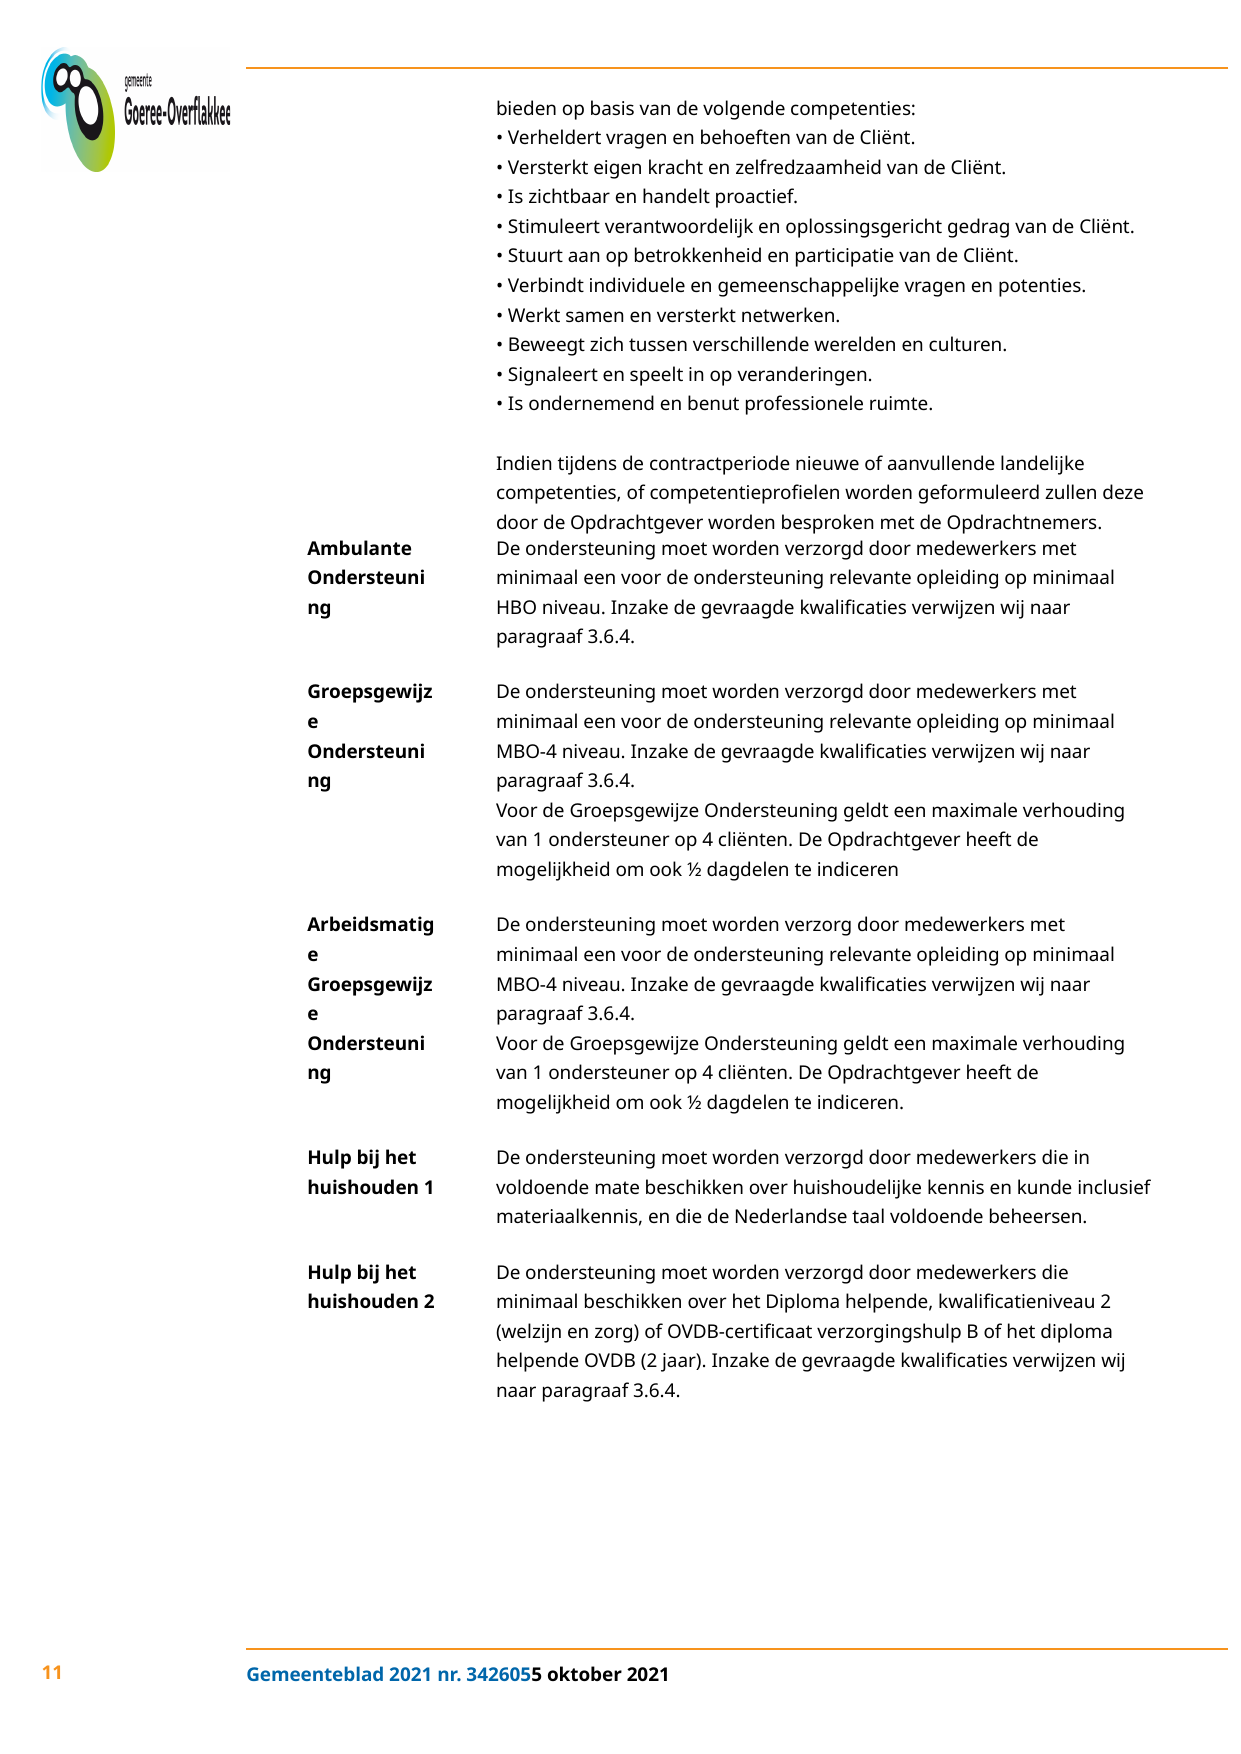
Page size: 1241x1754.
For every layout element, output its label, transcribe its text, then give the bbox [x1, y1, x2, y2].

table_cell De ondersteuning moet worden verzorgd door medewerkers met minimaal een voor de ondersteuning relevante opleiding op minimaal HBO niveau. Inzake de gevraagde kwalificaties verwijzen wij naar paragraaf 3.6.4. [437, 535, 1152, 679]
table_cell Ambulante Ondersteuning [248, 535, 437, 679]
table_cell Hulp bij het huishouden 2 [248, 1259, 437, 1432]
picture [41, 47, 231, 172]
table_cell Hulp bij het huishouden 1 [248, 1144, 437, 1259]
table_cell [248, 1433, 437, 1458]
table_cell De ondersteuning moet worden verzorgd door medewerkers met minimaal een voor de ondersteuning relevante opleiding op minimaal MBO-4 niveau. Inzake de gevraagde kwalificaties verwijzen wij naar paragraaf 3.6.4. Voor de Groepsgewijze Ondersteuning geldt een maximale verhouding van 1 ondersteuner op 4 cliënten. De Opdrachtgever heeft de mogelijkheid om ook ½ dagdelen te indiceren [437, 679, 1152, 912]
table_cell De ondersteuning moet worden verzorgd door medewerkers die minimaal beschikken over het Diploma helpende, kwalificatieniveau 2 (welzijn en zorg) of OVDB-certificaat verzorgingshulp B of het diploma helpende OVDB (2 jaar). Inzake de gevraagde kwalificaties verwijzen wij naar paragraaf 3.6.4. [437, 1259, 1152, 1432]
table_cell De ondersteuning moet worden verzorg door medewerkers met minimaal een voor de ondersteuning relevante opleiding op minimaal MBO-4 niveau. Inzake de gevraagde kwalificaties verwijzen wij naar paragraaf 3.6.4. Voor de Groepsgewijze Ondersteuning geldt een maximale verhouding van 1 ondersteuner op 4 cliënten. De Opdrachtgever heeft de mogelijkheid om ook ½ dagdelen te indiceren. [437, 912, 1152, 1144]
table_cell [248, 95, 437, 535]
table_cell De ondersteuning moet worden verzorgd door medewerkers die in voldoende mate beschikken over huishoudelijke kennis en kunde inclusief materiaalkennis, en die de Nederlandse taal voldoende beheersen. [437, 1144, 1152, 1259]
table_cell [437, 1433, 1152, 1458]
table_cell bieden op basis van de volgende competenties: • Verheldert vragen en behoeften van de Cliënt. • Versterkt eigen kracht en zelfredzaamheid van de Cliënt. • Is zichtbaar en handelt proactief. • Stimuleert verantwoordelijk en oplossingsgericht gedrag van de Cliënt. • Stuurt aan op betrokkenheid en participatie van de Cliënt. • Verbindt individuele en gemeenschappelijke vragen en potenties. • Werkt samen en versterkt netwerken. • Beweegt zich tussen verschillende werelden en culturen. • Signaleert en speelt in op veranderingen. • Is ondernemend en benut professionele ruimte. Indien tijdens de contractperiode nieuwe of aanvullende landelijke competenties, of competentieprofielen worden geformuleerd zullen deze door de Opdrachtgever worden besproken met de Opdrachtnemers. [437, 95, 1152, 535]
table_cell Groepsgewijze Ondersteuning [248, 679, 437, 912]
table_cell Arbeidsmatige Groepsgewijze Ondersteuning [248, 912, 437, 1144]
